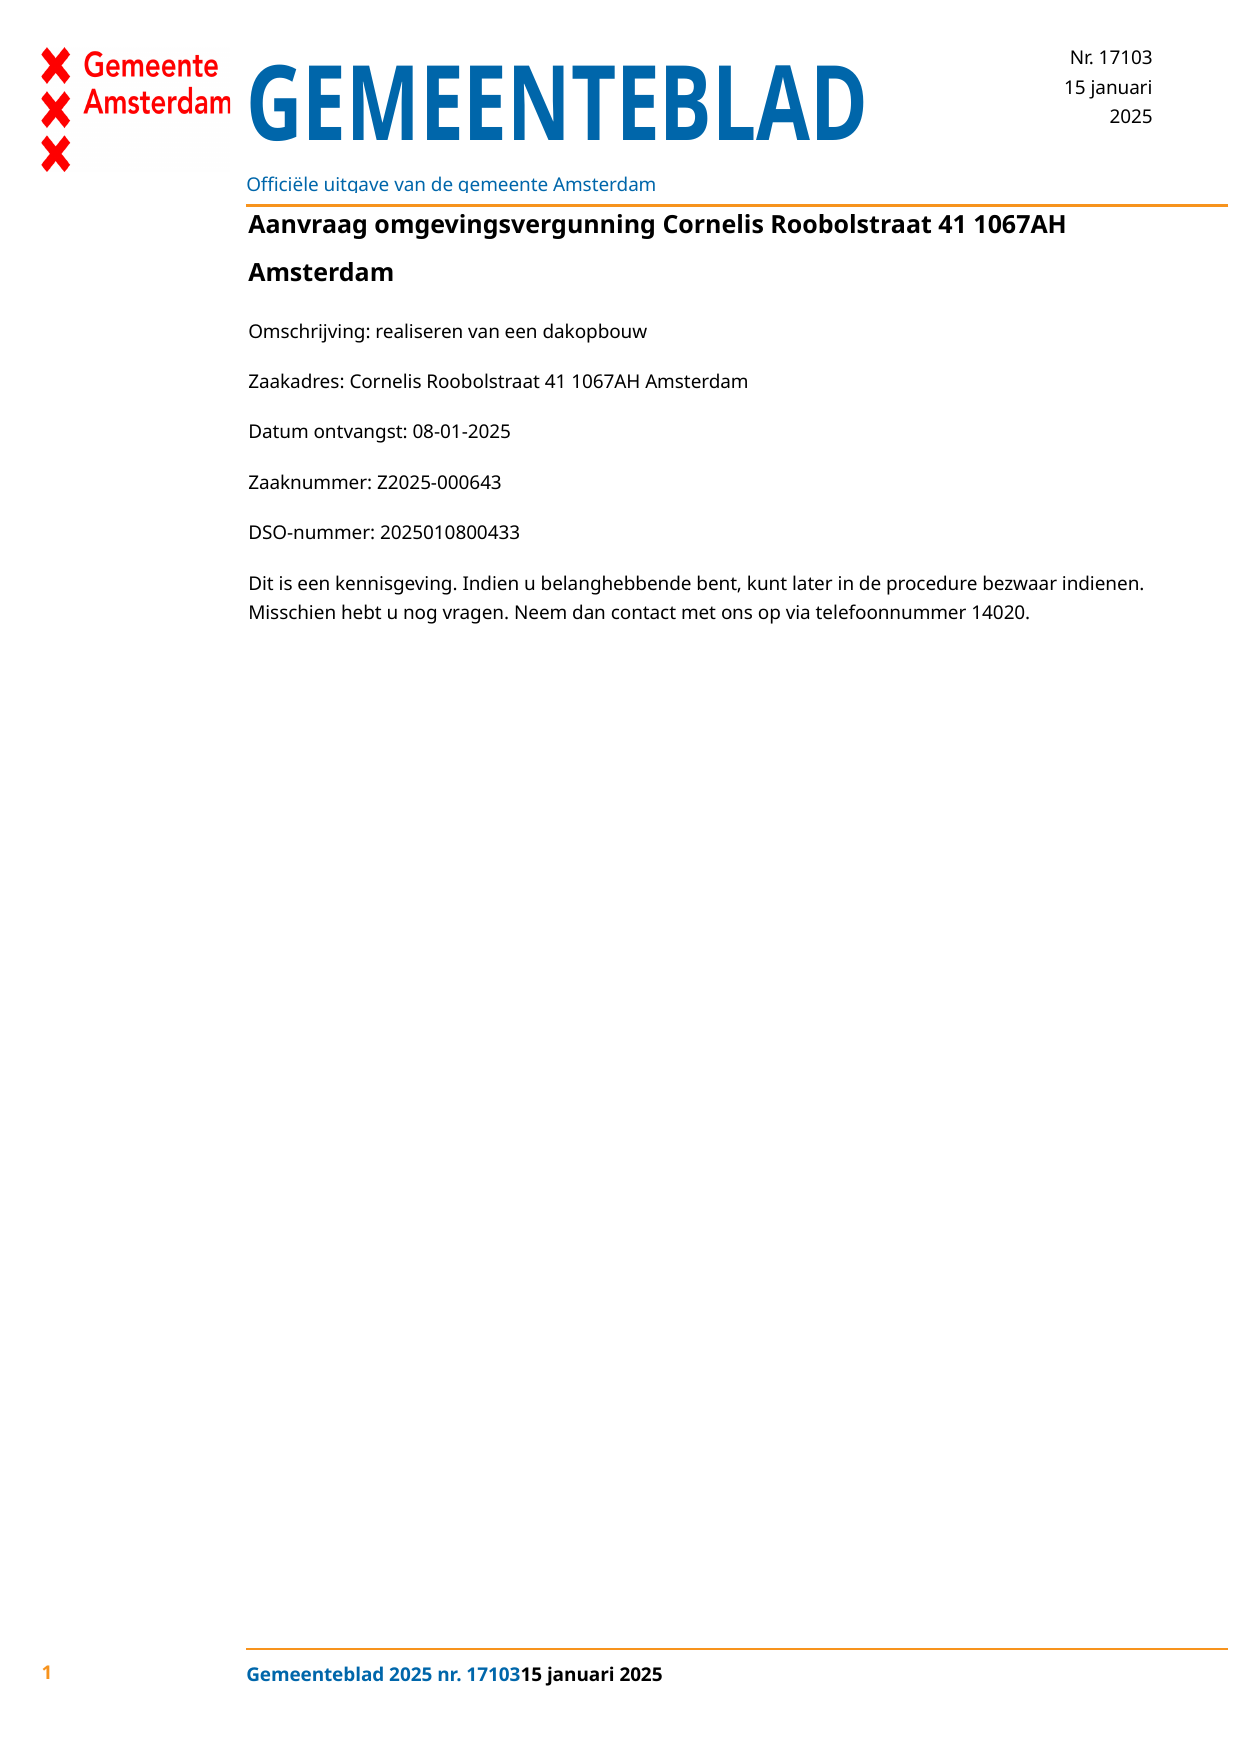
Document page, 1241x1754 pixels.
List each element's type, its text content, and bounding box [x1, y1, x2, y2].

text Zaaknummer: Z2025-000643 [248, 469, 1152, 495]
text Datum ontvangst: 08-01-2025 [248, 419, 1152, 444]
text Dit is een kennisgeving. Indien u belanghebbende bent, kunt later in de procedure bezwaar indienen. Misschien hebt u nog vragen. Neem dan contact met ons op via telefoonnummer 14020. [248, 570, 1152, 625]
text DSO-nummer: 2025010800433 [248, 519, 1152, 545]
text Omschrijving: realiseren van een dakopbouw [248, 318, 1152, 344]
text Aanvraag omgevingsvergunning Cornelis Roobolstraat 41 1067AH Amsterdam [248, 207, 1152, 288]
picture [41, 47, 231, 172]
text Zaakadres: Cornelis Roobolstraat 41 1067AH Amsterdam [248, 368, 1152, 394]
